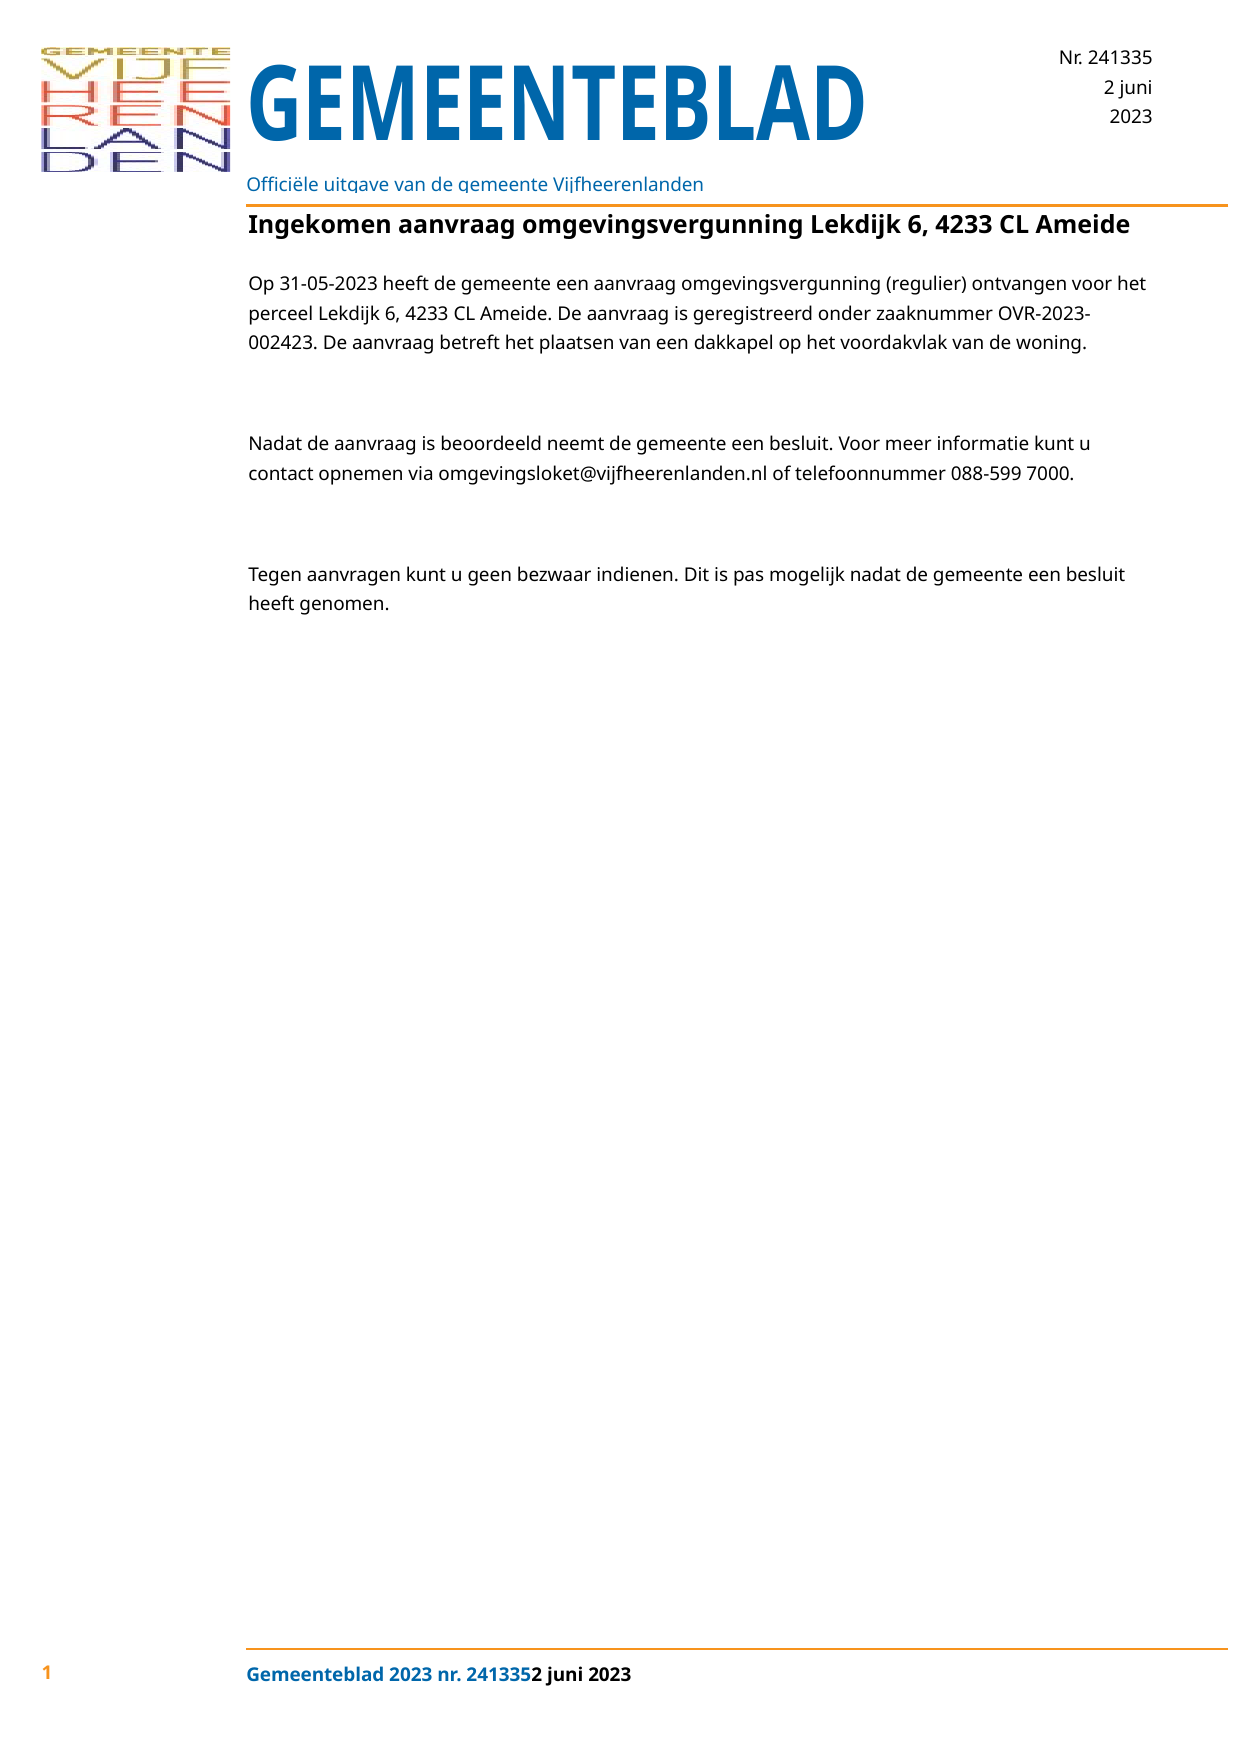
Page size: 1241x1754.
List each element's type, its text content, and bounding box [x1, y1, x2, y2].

text Op 31-05-2023 heeft de gemeente een aanvraag omgevingsvergunning (regulier) ontvangen voor het perceel Lekdijk 6, 4233 CL Ameide. De aanvraag is geregistreerd onder zaaknummer OVR-2023-002423. De aanvraag betreft het plaatsen van een dakkapel op het voordakvlak van de woning. [248, 270, 1152, 355]
text Ingekomen aanvraag omgevingsvergunning Lekdijk 6, 4233 CL Ameide [248, 207, 1152, 241]
text Tegen aanvragen kunt u geen bezwaar indienen. Dit is pas mogelijk nadat de gemeente een besluit heeft genomen. [248, 561, 1152, 616]
text Nadat de aanvraag is beoordeeld neemt de gemeente een besluit. Voor meer informatie kunt u contact opnemen via omgevingsloket@vijfheerenlanden.nl of telefoonnummer 088-599 7000. [248, 430, 1152, 486]
picture [41, 47, 231, 172]
